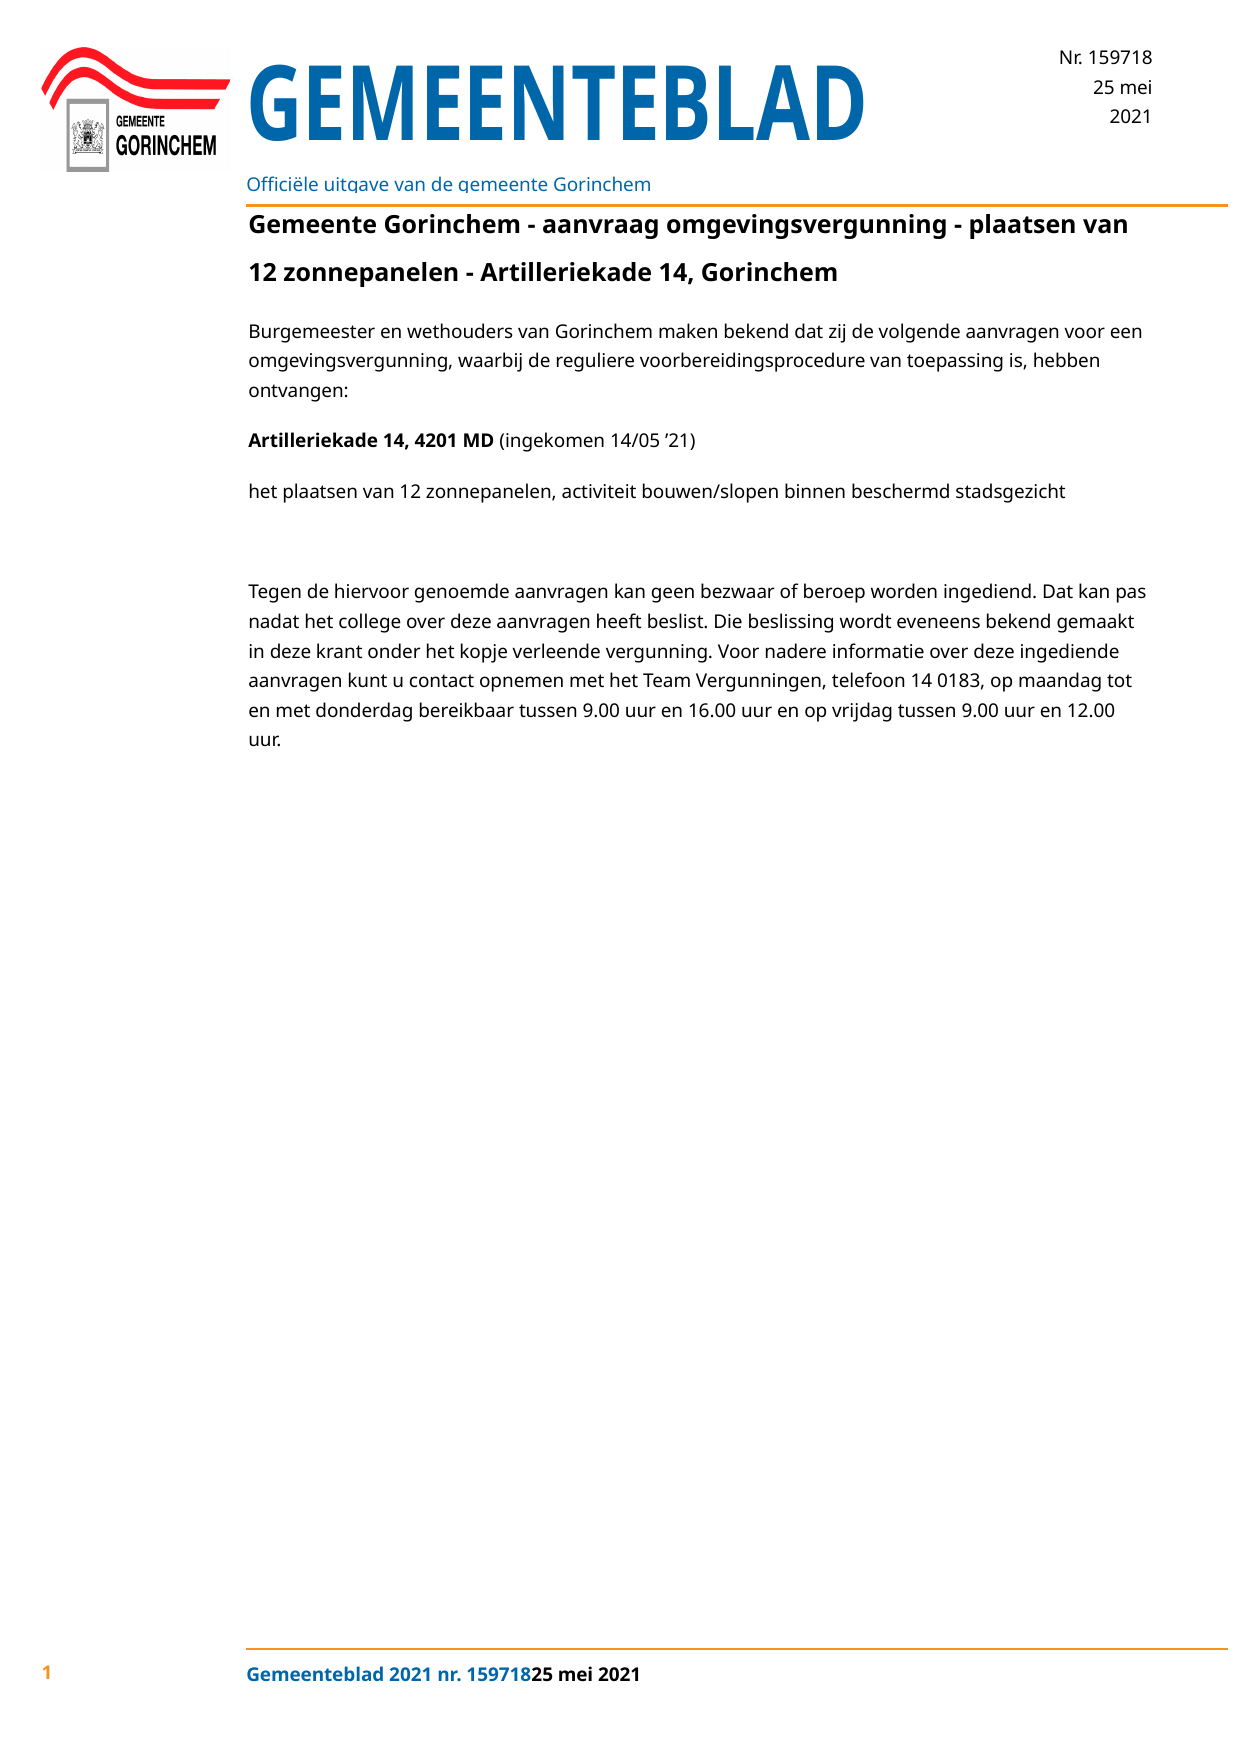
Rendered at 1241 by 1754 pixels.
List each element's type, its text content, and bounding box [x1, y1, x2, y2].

text Gemeente Gorinchem - aanvraag omgevingsvergunning - plaatsen van 12 zonnepanelen - Artilleriekade 14, Gorinchem [248, 207, 1152, 288]
picture [41, 47, 231, 172]
text het plaatsen van 12 zonnepanelen, activiteit bouwen/slopen binnen beschermd stadsgezicht [248, 478, 1152, 504]
text Artilleriekade 14, 4201 MD (ingekomen 14/05 ’21) [248, 427, 1152, 453]
text Tegen de hiervoor genoemde aanvragen kan geen bezwaar of beroep worden ingediend. Dat kan pas nadat het college over deze aanvragen heeft beslist. Die beslissing wordt eveneens bekend gemaakt in deze krant onder het kopje verleende vergunning. Voor nadere informatie over deze ingediende aanvragen kunt u contact opnemen met het Team Vergunningen, telefoon 14 0183, op maandag tot en met donderdag bereikbaar tussen 9.00 uur en 16.00 uur en op vrijdag tussen 9.00 uur en 12.00 uur. [248, 579, 1152, 752]
text Burgemeester en wethouders van Gorinchem maken bekend dat zij de volgende aanvragen voor een omgevingsvergunning, waarbij de reguliere voorbereidingsprocedure van toepassing is, hebben ontvangen: [248, 318, 1152, 403]
